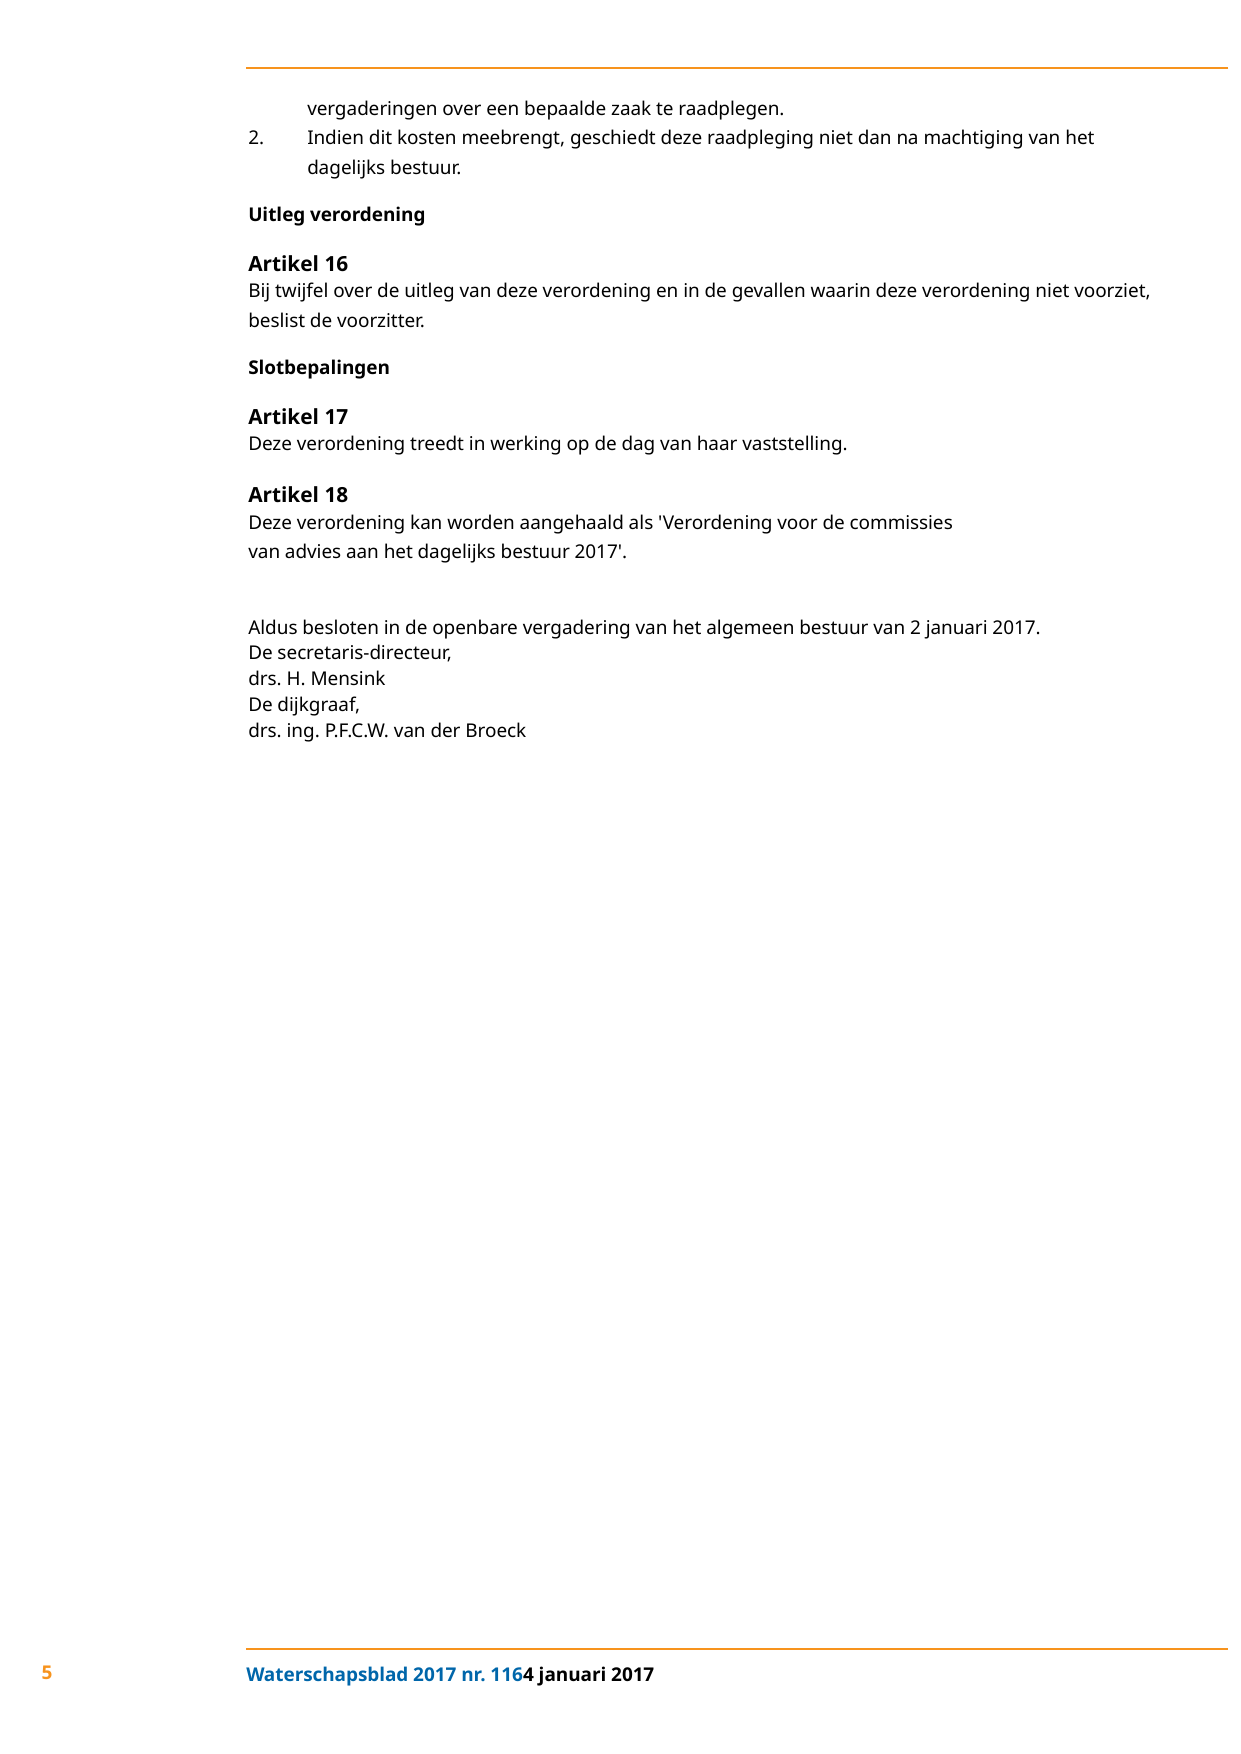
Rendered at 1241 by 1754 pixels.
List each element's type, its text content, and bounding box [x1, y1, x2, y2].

text drs. ing. P.F.C.W. van der Broeck [248, 717, 1152, 742]
text drs. H. Mensink [248, 665, 1152, 691]
picture [41, 47, 231, 172]
text Deze verordening treedt in werking op de dag van haar vaststelling. [248, 430, 1152, 456]
text Slotbepalingen [248, 352, 1152, 381]
list Indien dit kosten meebrengt, geschiedt deze raadpleging niet dan na machtiging van het dagelijks bestuur. [248, 124, 1152, 180]
list vergaderingen over een bepaalde zaak te raadplegen. [248, 95, 1152, 121]
text Aldus besloten in de openbare vergadering van het algemeen bestuur van 2 januari 2017. [248, 614, 1152, 639]
text Artikel 16 [248, 249, 1152, 277]
text Artikel 18 [248, 481, 1152, 509]
text Deze verordening kan worden aangehaald als 'Verordening voor de commissies [248, 509, 1152, 535]
text De dijkgraaf, [248, 691, 1152, 717]
text De secretaris-directeur, [248, 639, 1152, 665]
text Uitleg verordening [248, 199, 1152, 228]
text van advies aan het dagelijks bestuur 2017'. [248, 539, 1152, 564]
text Bij twijfel over de uitleg van deze verordening en in de gevallen waarin deze verordening niet voorziet, beslist de voorzitter. [248, 277, 1152, 333]
text Artikel 17 [248, 402, 1152, 430]
